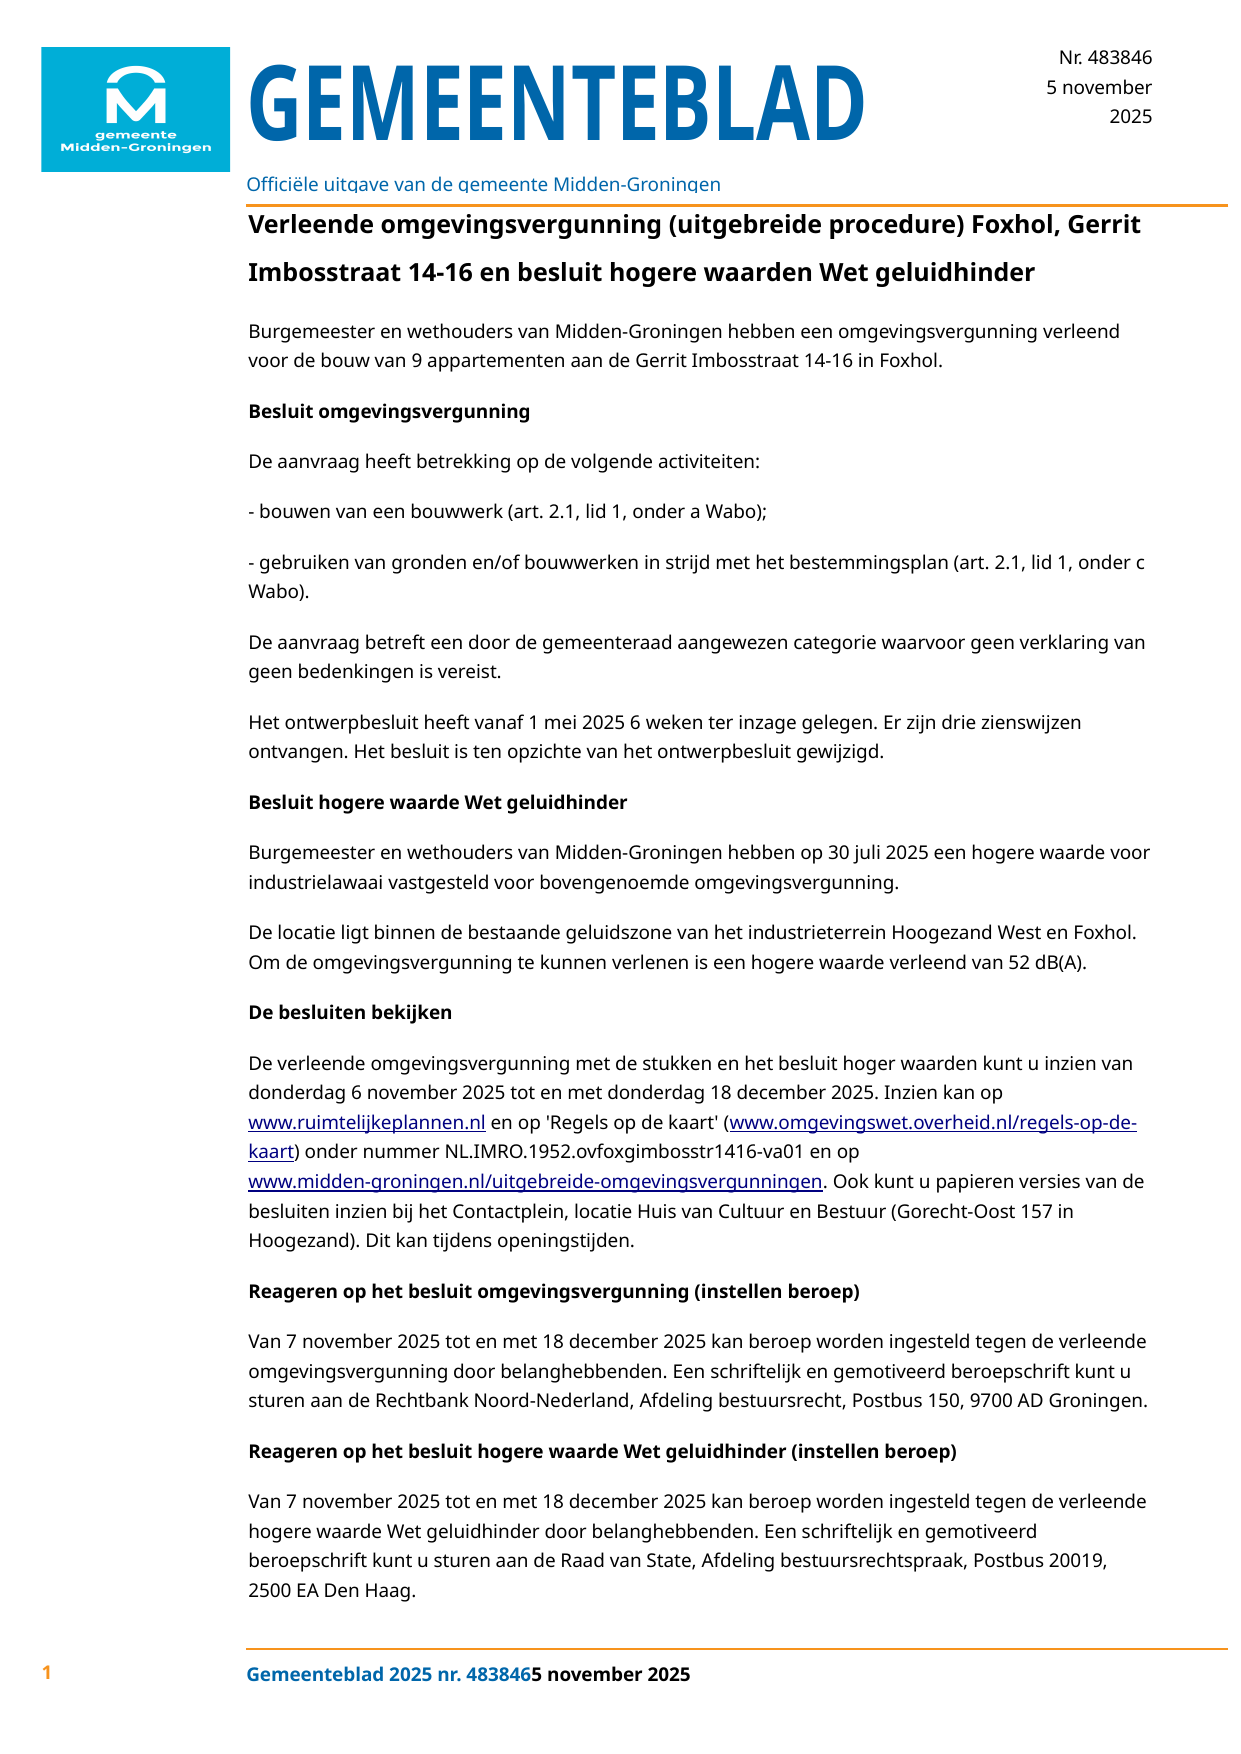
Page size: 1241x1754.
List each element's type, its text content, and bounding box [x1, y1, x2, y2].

picture [107, 89, 165, 122]
text De besluiten bekijken [248, 999, 1152, 1025]
text De verleende omgevingsvergunning met de stukken en het besluit hoger waarden kunt u inzien van donderdag 6 november 2025 tot en met donderdag 18 december 2025. Inzien kan op www.ruimtelijkeplannen.nl en op 'Regels op de kaart' (www.omgevingswet.overheid.nl/regels-op-de-kaart) onder nummer NL.IMRO.1952.ovfoxgimbosstr1416-va01 en op www.midden-groningen.nl/uitgebreide-omgevingsvergunningen. Ook kunt u papieren versies van de besluiten inzien bij het Contactplein, locatie Huis van Cultuur en Bestuur (Gorecht-Oost 157 in Hoogezand). Dit kan tijdens openingstijden. [248, 1050, 1152, 1253]
picture [108, 66, 164, 82]
text Burgemeester en wethouders van Midden-Groningen hebben een omgevingsvergunning verleend voor de bouw van 9 appartementen aan de Gerrit Imbosstraat 14-16 in Foxhol. [248, 318, 1152, 373]
text Het ontwerpbesluit heeft vanaf 1 mei 2025 6 weken ter inzage gelegen. Er zijn drie zienswijzen ontvangen. Het besluit is ten opzichte van het ontwerpbesluit gewijzigd. [248, 709, 1152, 764]
picture [184, 146, 190, 153]
text Besluit omgevingsvergunning [248, 398, 1152, 424]
text Besluit hogere waarde Wet geluidhinder [248, 789, 1152, 815]
text - bouwen van een bouwwerk (art. 2.1, lid 1, onder a Wabo); [248, 499, 1152, 524]
text - gebruiken van gronden en/of bouwwerken in strijd met het bestemmingsplan (art. 2.1, lid 1, onder c Wabo). [248, 549, 1152, 604]
text De aanvraag betreft een door de gemeenteraad aangewezen categorie waarvoor geen verklaring van geen bedenkingen is vereist. [248, 629, 1152, 684]
text Reageren op het besluit hogere waarde Wet geluidhinder (instellen beroep) [248, 1438, 1152, 1464]
text Burgemeester en wethouders van Midden-Groningen hebben op 30 juli 2025 een hogere waarde voor industrielawaai vastgesteld voor bovengenoemde omgevingsvergunning. [248, 839, 1152, 895]
text Van 7 november 2025 tot en met 18 december 2025 kan beroep worden ingesteld tegen de verleende omgevingsvergunning door belanghebbenden. Een schriftelijk en gemotiveerd beroepschrift kunt u sturen aan de Rechtbank Noord-Nederland, Afdeling bestuursrecht, Postbus 150, 9700 AD Groningen. [248, 1328, 1152, 1413]
text Van 7 november 2025 tot en met 18 december 2025 kan beroep worden ingesteld tegen de verleende hogere waarde Wet geluidhinder door belanghebbenden. Een schriftelijk en gemotiveerd beroepschrift kunt u sturen aan de Raad van State, Afdeling bestuursrechtspraak, Postbus 20019, 2500 EA Den Haag. [248, 1488, 1152, 1603]
text Verleende omgevingsvergunning (uitgebreide procedure) Foxhol, Gerrit Imbosstraat 14-16 en besluit hogere waarden Wet geluidhinder [248, 207, 1152, 288]
text De aanvraag heeft betrekking op de volgende activiteiten: [248, 448, 1152, 474]
text Reageren op het besluit omgevingsvergunning (instellen beroep) [248, 1278, 1152, 1304]
text De locatie ligt binnen de bestaande geluidszone van het industrieterrein Hoogezand West en Foxhol. Om de omgevingsvergunning te kunnen verlenen is een hogere waarde verleend van 52 dB(A). [248, 919, 1152, 975]
